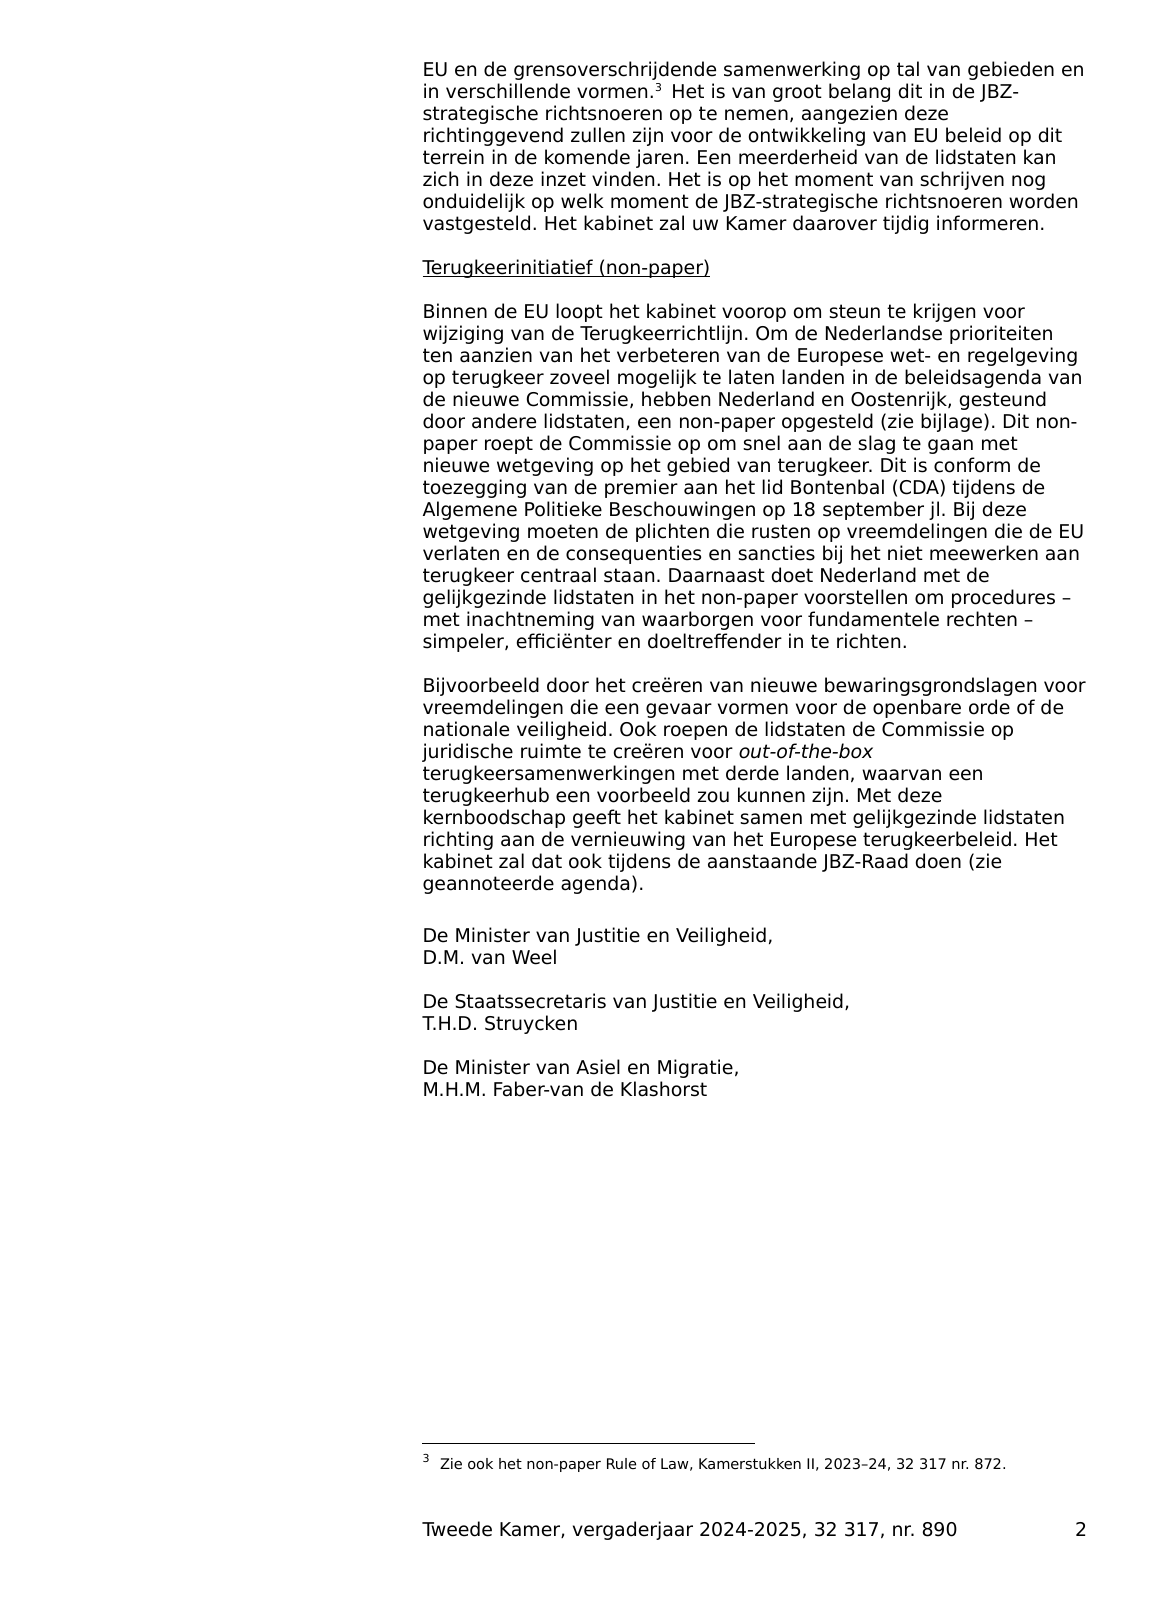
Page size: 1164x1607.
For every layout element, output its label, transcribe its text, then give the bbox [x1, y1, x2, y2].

subtitle Terugkeerinitiatief (non-paper) [422, 257, 1087, 279]
text De Staatssecretaris van Justitie en Veiligheid, T.H.D. Struycken [422, 991, 1087, 1035]
text Binnen de EU loopt het kabinet voorop om steun te krijgen voor wijziging van de Terugkeerrichtlijn. Om de Nederlandse prioriteiten ten aanzien van het verbeteren van de Europese wet- en regelgeving op terugkeer zoveel mogelijk te laten landen in de beleidsagenda van de nieuwe Commissie, hebben Nederland en Oostenrijk, gesteund door andere lidstaten, een non-paper opgesteld (zie bijlage). Dit non-paper roept de Commissie op om snel aan de slag te gaan met nieuwe wetgeving op het gebied van terugkeer. Dit is conform de toezegging van de premier aan het lid Bontenbal (CDA) tijdens de Algemene Politieke Beschouwingen op 18 september jl. Bij deze wetgeving moeten de plichten die rusten op vreemdelingen die de EU verlaten en de consequenties en sancties bij het niet meewerken aan terugkeer centraal staan. Daarnaast doet Nederland met de gelijkgezinde lidstaten in het non-paper voorstellen om procedures – met inachtneming van waarborgen voor fundamentele rechten – simpeler, efficiënter en doeltreffender in te richten. [422, 301, 1087, 653]
text De Minister van Justitie en Veiligheid, D.M. van Weel [422, 925, 1087, 969]
text EU en de grensoverschrijdende samenwerking op tal van gebieden en in verschillende vormen. Het is van groot belang dit in de JBZ-strategische richtsnoeren op te nemen, aangezien deze richtinggevend zullen zijn voor de ontwikkeling van EU beleid op dit terrein in de komende jaren. Een meerderheid van de lidstaten kan zich in deze inzet vinden. Het is op het moment van schrijven nog onduidelijk op welk moment de JBZ-strategische richtsnoeren worden vastgesteld. Het kabinet zal uw Kamer daarover tijdig informeren. [422, 59, 1087, 235]
text Bijvoorbeeld door het creëren van nieuwe bewaringsgrondslagen voor vreemdelingen die een gevaar vormen voor de openbare orde of de nationale veiligheid. Ook roepen de lidstaten de Commissie op juridische ruimte te creëren voor out-of-the-box terugkeersamenwerkingen met derde landen, waarvan een terugkeerhub een voorbeeld zou kunnen zijn. Met deze kernboodschap geeft het kabinet samen met gelijkgezinde lidstaten richting aan de vernieuwing van het Europese terugkeerbeleid. Het kabinet zal dat ook tijdens de aanstaande JBZ-Raad doen (zie geannoteerde agenda). [422, 675, 1087, 895]
text De Minister van Asiel en Migratie, M.H.M. Faber-van de Klashorst [422, 1057, 1087, 1101]
text Zie ook het non-paper Rule of Law, Kamerstukken II, 2023–24, 32 317 nr. 872. [422, 1452, 1087, 1474]
